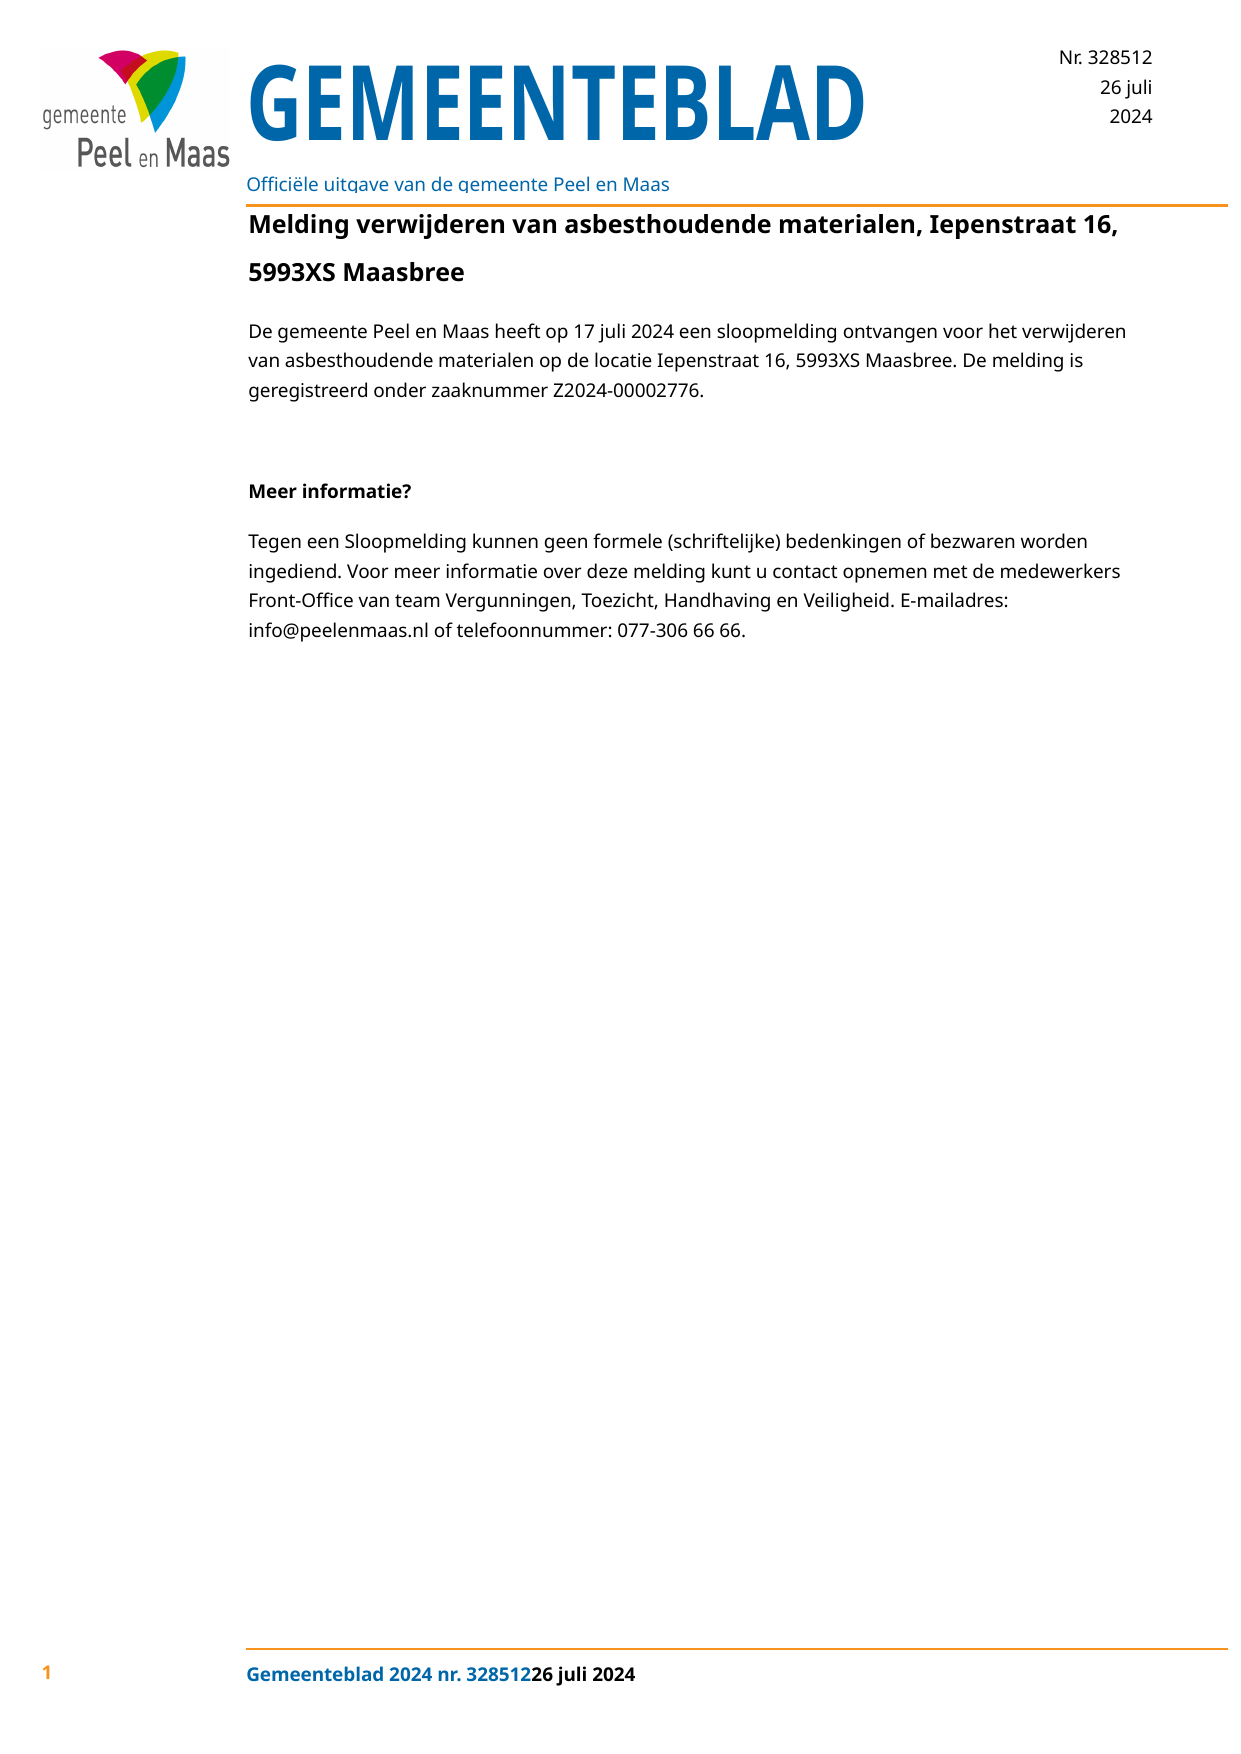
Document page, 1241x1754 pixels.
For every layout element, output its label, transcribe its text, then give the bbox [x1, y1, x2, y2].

text De gemeente Peel en Maas heeft op 17 juli 2024 een sloopmelding ontvangen voor het verwijderen van asbesthoudende materialen op de locatie Iepenstraat 16, 5993XS Maasbree. De melding is geregistreerd onder zaaknummer Z2024-00002776. [248, 318, 1152, 403]
picture [41, 47, 231, 172]
text Meer informatie? [248, 478, 1152, 504]
text Tegen een Sloopmelding kunnen geen formele (schriftelijke) bedenkingen of bezwaren worden ingediend. Voor meer informatie over deze melding kunt u contact opnemen met de medewerkers Front-Office van team Vergunningen, Toezicht, Handhaving en Veiligheid. E-mailadres: info@peelenmaas.nl of telefoonnummer: 077-306 66 66. [248, 528, 1152, 643]
text Melding verwijderen van asbesthoudende materialen, Iepenstraat 16, 5993XS Maasbree [248, 207, 1152, 288]
